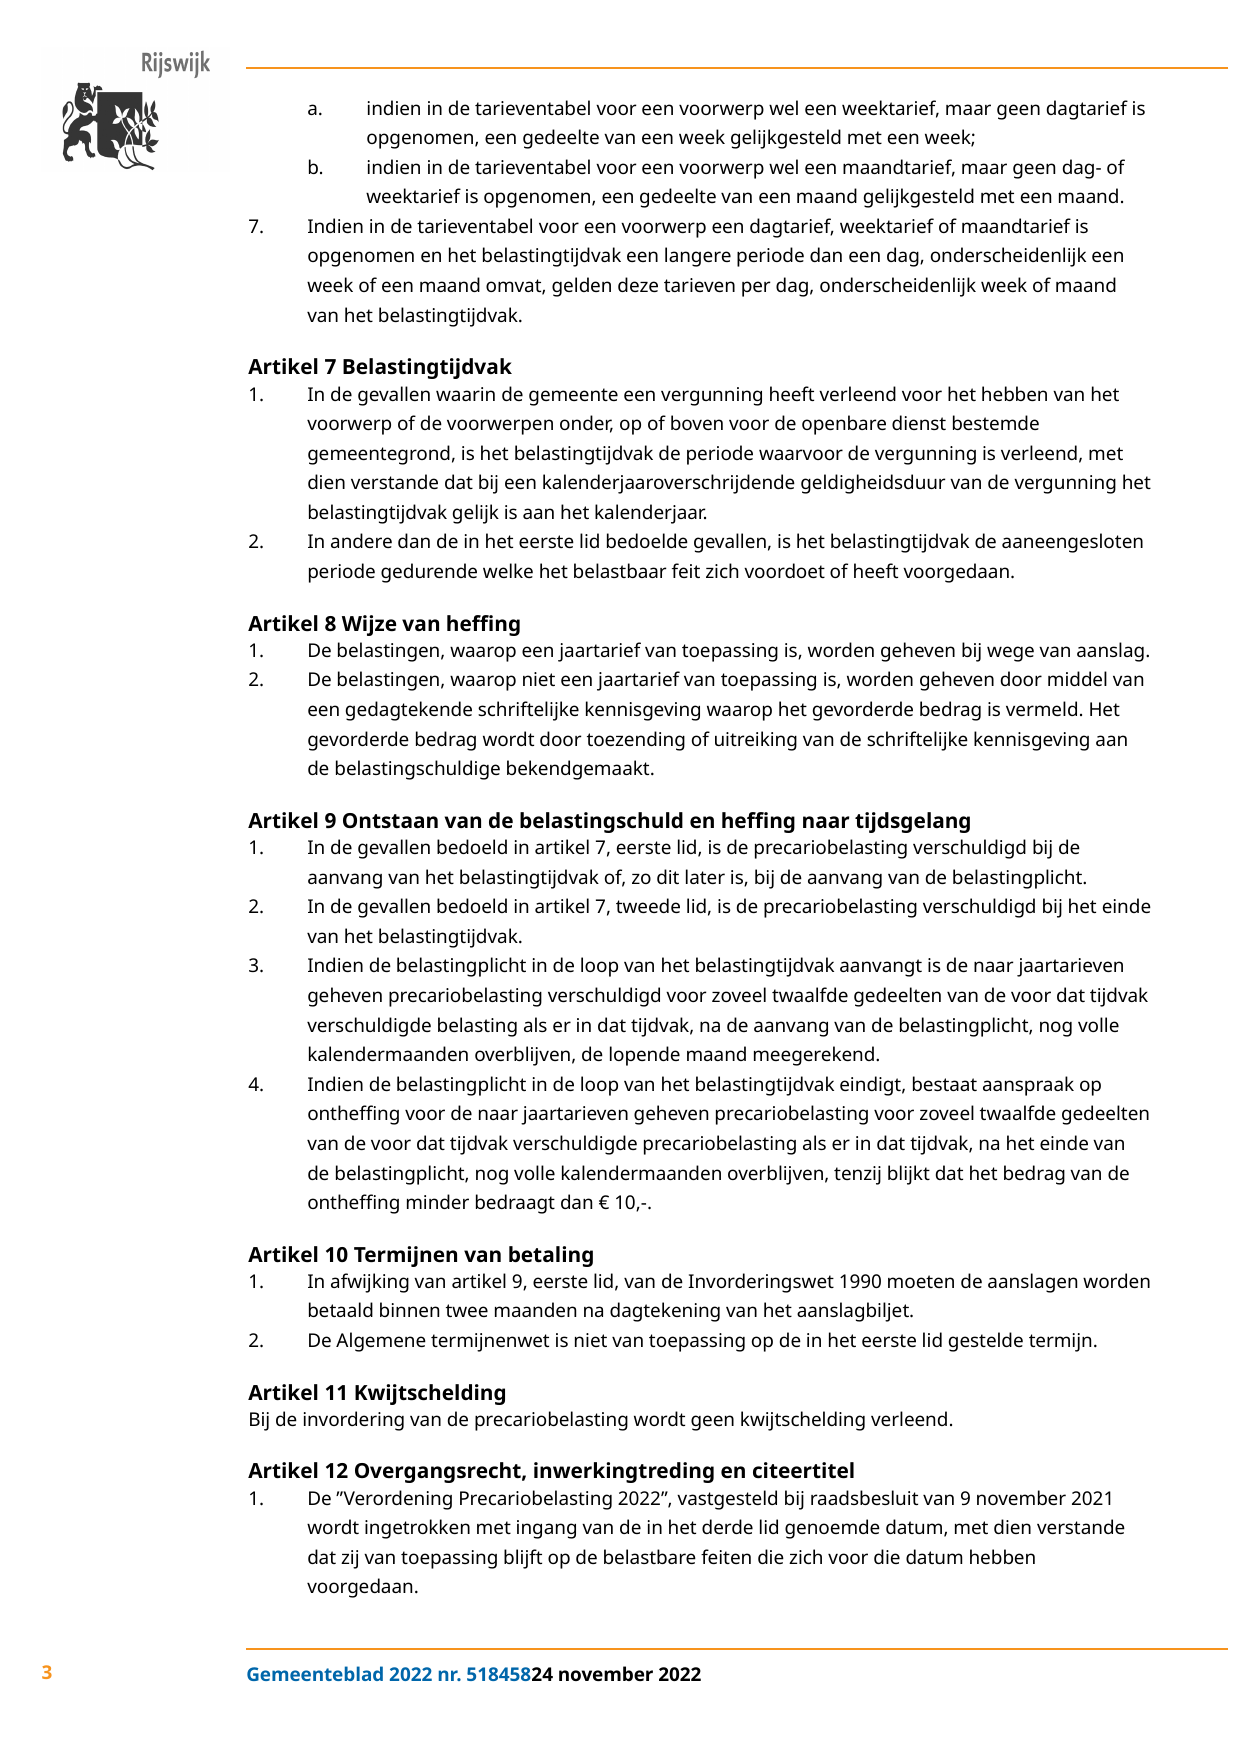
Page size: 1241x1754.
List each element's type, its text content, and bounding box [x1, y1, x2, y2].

list indien in de tarieventabel voor een voorwerp wel een weektarief, maar geen dagtarief is opgenomen, een gedeelte van een week gelijkgesteld met een week; [307, 95, 1152, 150]
text Artikel 9 Ontstaan van de belastingschuld en heffing naar tijdsgelang [248, 806, 1152, 834]
text Artikel 8 Wijze van heffing [248, 609, 1152, 637]
list De Algemene termijnenwet is niet van toepassing op de in het eerste lid gestelde termijn. [248, 1327, 1152, 1353]
list In afwijking van artikel 9, eerste lid, van de Invorderingswet 1990 moeten de aanslagen worden betaald binnen twee maanden na dagtekening van het aanslagbiljet. [248, 1268, 1152, 1323]
list Indien de belastingplicht in de loop van het belastingtijdvak eindigt, bestaat aanspraak op ontheffing voor de naar jaartarieven geheven precariobelasting voor zoveel twaalfde gedeelten van de voor dat tijdvak verschuldigde precariobelasting als er in dat tijdvak, na het einde van de belastingplicht, nog volle kalendermaanden overblijven, tenzij blijkt dat het bedrag van de ontheffing minder bedraagt dan € 10,-. [248, 1071, 1152, 1215]
text Artikel 12 Overgangsrecht, inwerkingtreding en citeertitel [248, 1457, 1152, 1485]
text Artikel 10 Termijnen van betaling [248, 1240, 1152, 1268]
list In de gevallen waarin de gemeente een vergunning heeft verleend voor het hebben van het voorwerp of de voorwerpen onder, op of boven voor de openbare dienst bestemde gemeentegrond, is het belastingtijdvak de periode waarvoor de vergunning is verleend, met dien verstande dat bij een kalenderjaaroverschrijdende geldigheidsduur van de vergunning het belastingtijdvak gelijk is aan het kalenderjaar. [248, 381, 1152, 525]
list In de gevallen bedoeld in artikel 7, tweede lid, is de precariobelasting verschuldigd bij het einde van het belastingtijdvak. [248, 893, 1152, 949]
text Artikel 7 Belastingtijdvak [248, 352, 1152, 381]
list Indien in de tarieventabel voor een voorwerp een dagtarief, weektarief of maandtarief is opgenomen en het belastingtijdvak een langere periode dan een dag, onderscheidenlijk een week of een maand omvat, gelden deze tarieven per dag, onderscheidenlijk week of maand van het belastingtijdvak. [248, 213, 1152, 328]
list De belastingen, waarop een jaartarief van toepassing is, worden geheven bij wege van aanslag. [248, 637, 1152, 663]
list In de gevallen bedoeld in artikel 7, eerste lid, is de precariobelasting verschuldigd bij de aanvang van het belastingtijdvak of, zo dit later is, bij de aanvang van de belastingplicht. [248, 834, 1152, 889]
list De ”Verordening Precariobelasting 2022”, vastgesteld bij raadsbesluit van 9 november 2021 wordt ingetrokken met ingang van de in het derde lid genoemde datum, met dien verstande dat zij van toepassing blijft op de belastbare feiten die zich voor die datum hebben voorgedaan. [248, 1485, 1152, 1599]
list De belastingen, waarop niet een jaartarief van toepassing is, worden geheven door middel van een gedagtekende schriftelijke kennisgeving waarop het gevorderde bedrag is vermeld. Het gevorderde bedrag wordt door toezending of uitreiking van de schriftelijke kennisgeving aan de belastingschuldige bekendgemaakt. [248, 667, 1152, 781]
picture [41, 47, 231, 172]
text Bij de invordering van de precariobelasting wordt geen kwijtschelding verleend. [248, 1406, 1152, 1432]
list In andere dan de in het eerste lid bedoelde gevallen, is het belastingtijdvak de aaneengesloten periode gedurende welke het belastbaar feit zich voordoet of heeft voorgedaan. [248, 529, 1152, 584]
list Indien de belastingplicht in de loop van het belastingtijdvak aanvangt is de naar jaartarieven geheven precariobelasting verschuldigd voor zoveel twaalfde gedeelten van de voor dat tijdvak verschuldigde belasting als er in dat tijdvak, na de aanvang van de belastingplicht, nog volle kalendermaanden overblijven, de lopende maand meegerekend. [248, 953, 1152, 1067]
text Artikel 11 Kwijtschelding [248, 1378, 1152, 1406]
list indien in de tarieventabel voor een voorwerp wel een maandtarief, maar geen dag- of weektarief is opgenomen, een gedeelte van een maand gelijkgesteld met een maand. [307, 154, 1152, 209]
